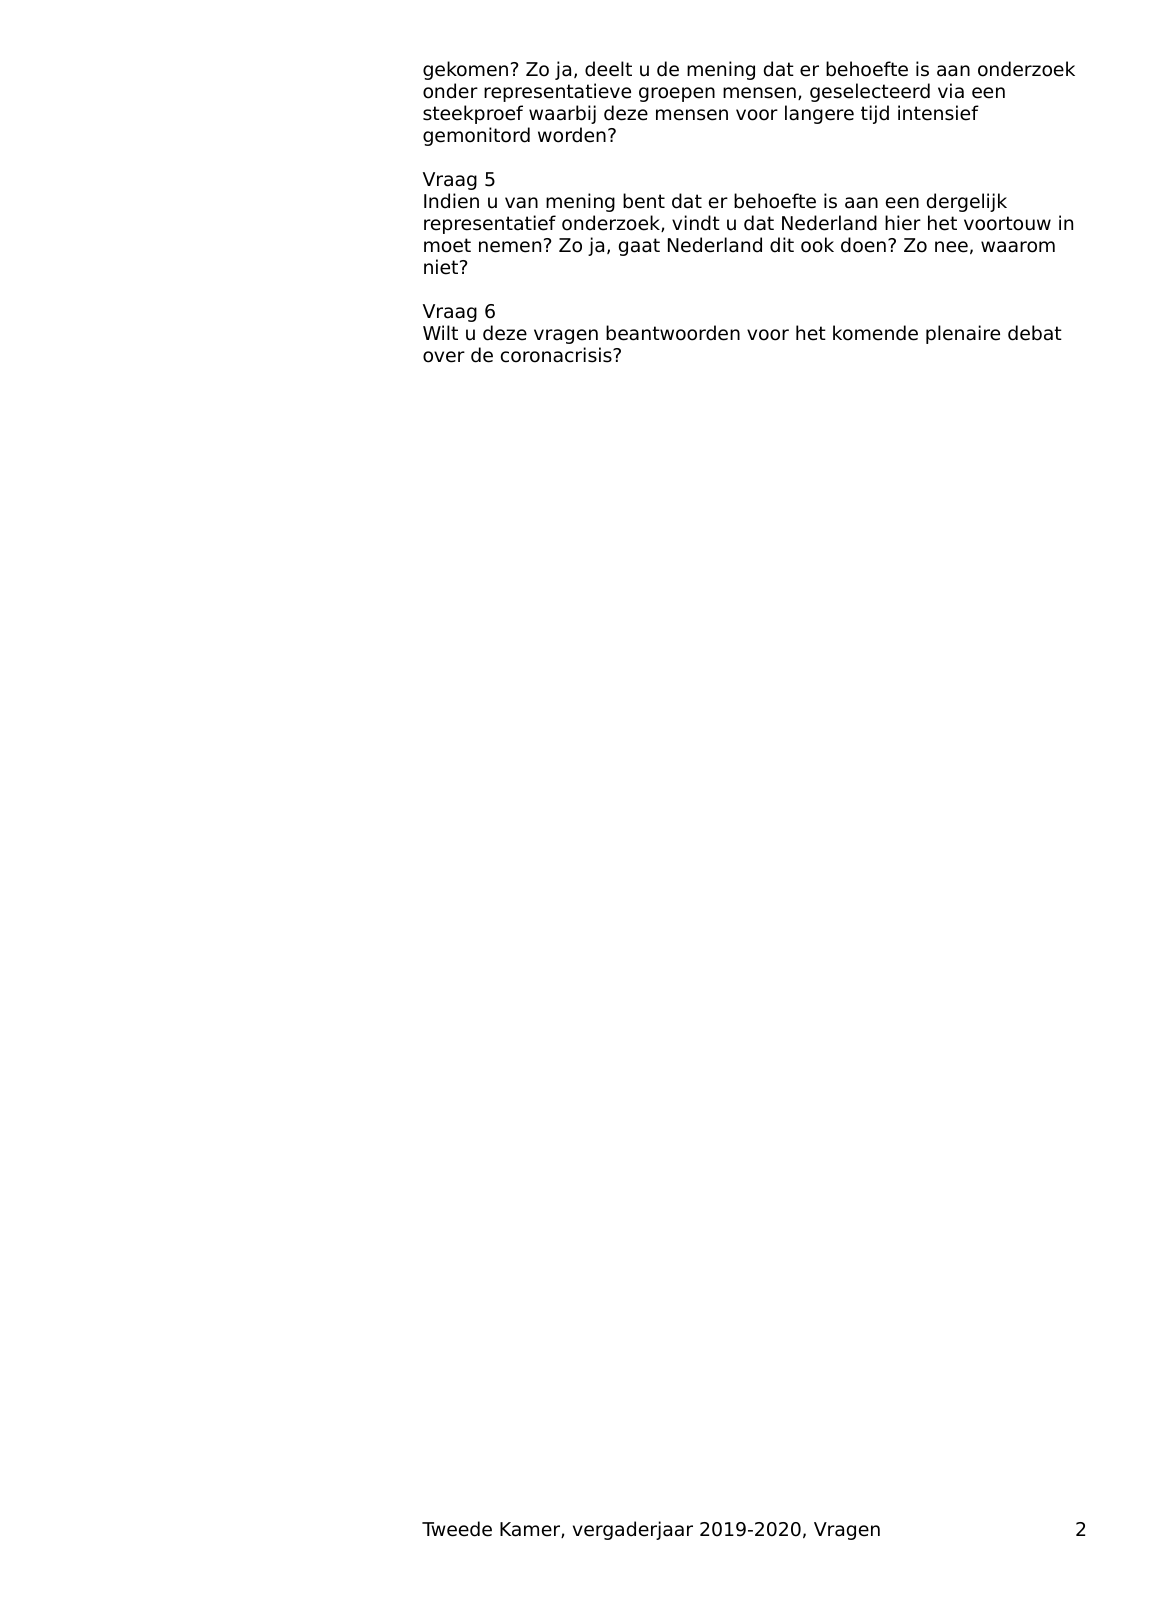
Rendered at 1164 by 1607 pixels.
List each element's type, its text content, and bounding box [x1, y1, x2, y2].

text Vraag 6 [422, 301, 1087, 323]
text Vraag 5 [422, 169, 1087, 191]
text gekomen? Zo ja, deelt u de mening dat er behoefte is aan onderzoek onder representatieve groepen mensen, geselecteerd via een steekproef waarbij deze mensen voor langere tijd intensief gemonitord worden? [422, 59, 1087, 147]
text Indien u van mening bent dat er behoefte is aan een dergelijk representatief onderzoek, vindt u dat Nederland hier het voortouw in moet nemen? Zo ja, gaat Nederland dit ook doen? Zo nee, waarom niet? [422, 191, 1087, 279]
text Wilt u deze vragen beantwoorden voor het komende plenaire debat over de coronacrisis? [422, 323, 1087, 367]
